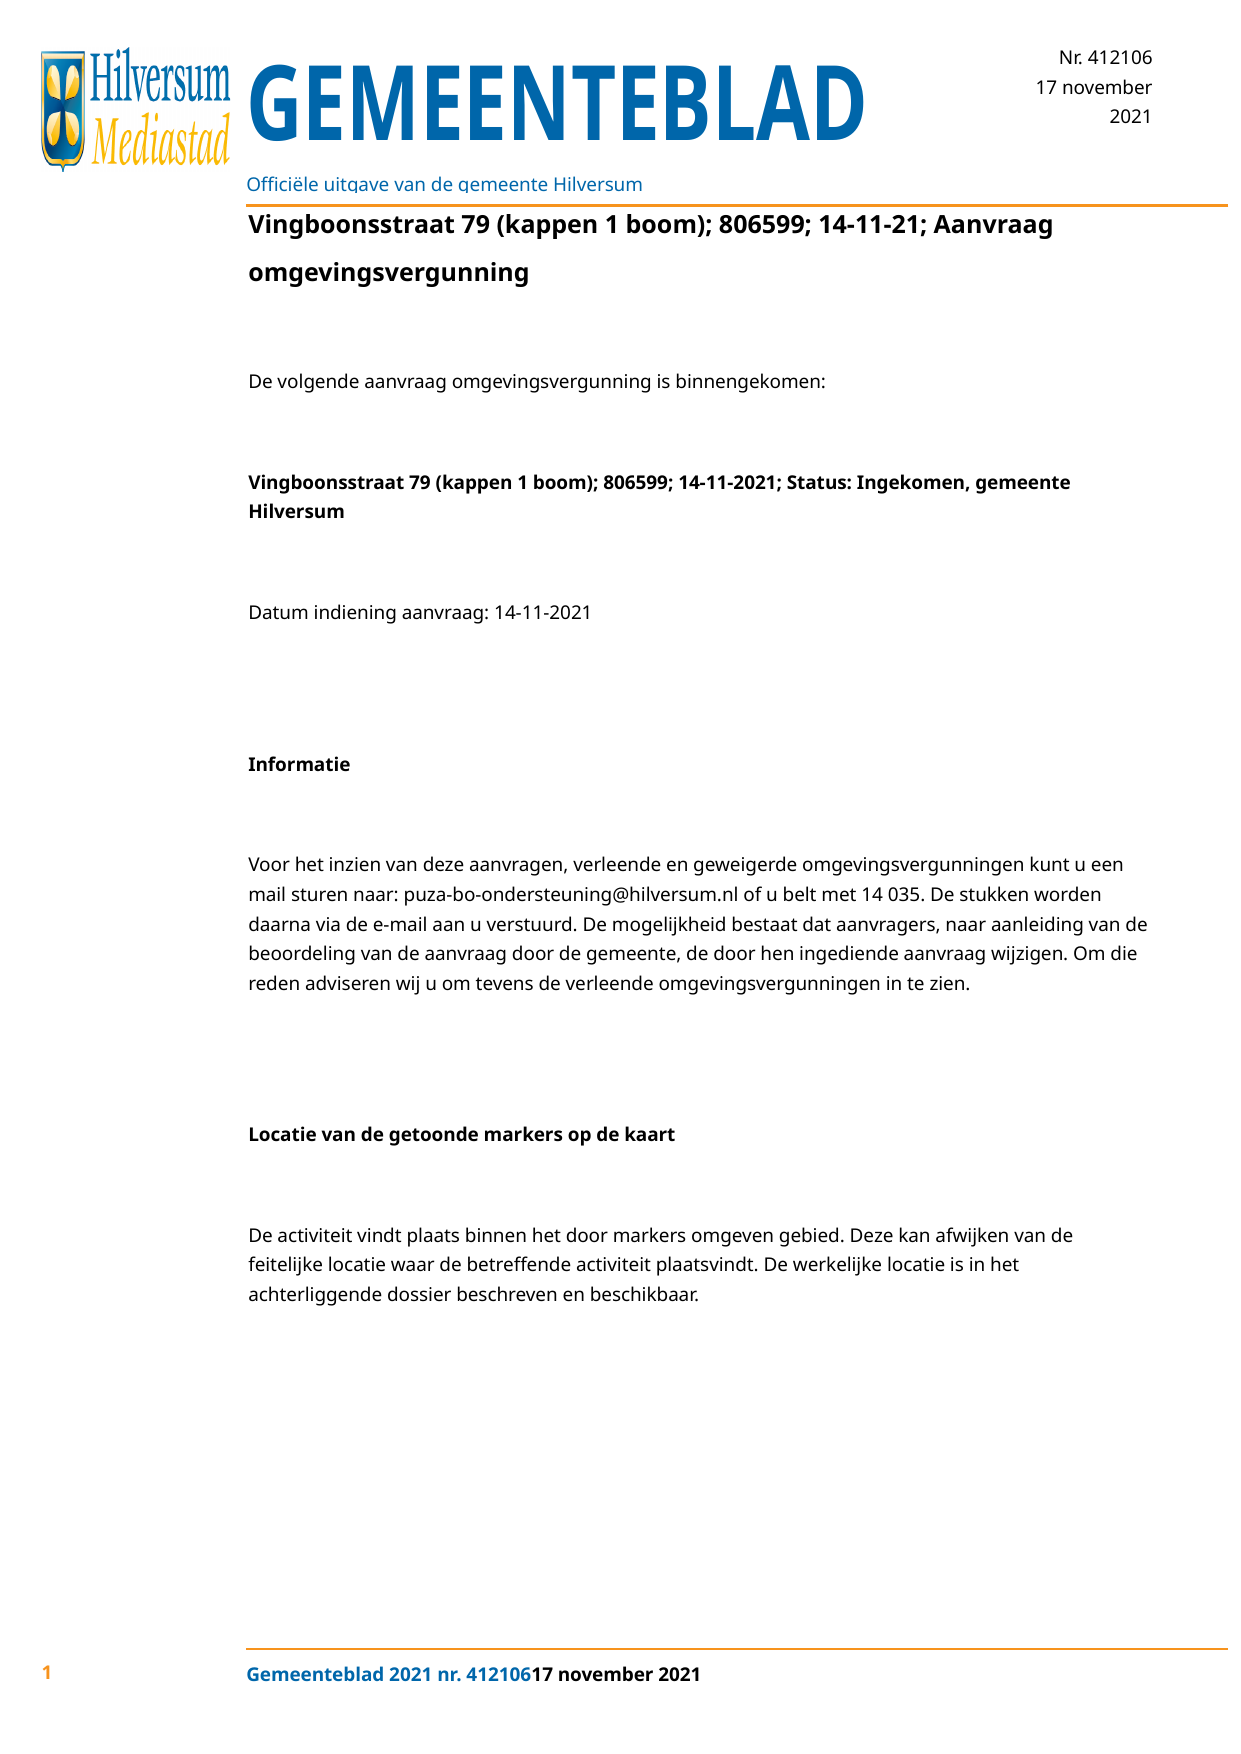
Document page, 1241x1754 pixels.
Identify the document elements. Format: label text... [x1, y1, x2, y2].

text De volgende aanvraag omgevingsvergunning is binnengekomen: [248, 368, 1152, 394]
text De activiteit vindt plaats binnen het door markers omgeven gebied. Deze kan afwijken van de feitelijke locatie waar de betreffende activiteit plaatsvindt. De werkelijke locatie is in het achterliggende dossier beschreven en beschikbaar. [248, 1222, 1152, 1307]
text Datum indiening aanvraag: 14-11-2021 [248, 599, 1152, 625]
text Voor het inzien van deze aanvragen, verleende en geweigerde omgevingsvergunningen kunt u een mail sturen naar: puza-bo-ondersteuning@hilversum.nl of u belt met 14 035. De stukken worden daarna via de e-mail aan u verstuurd. De mogelijkheid bestaat dat aanvragers, naar aanleiding van de beoordeling van de aanvraag door de gemeente, de door hen ingediende aanvraag wijzigen. Om die reden adviseren wij u om tevens de verleende omgevingsvergunningen in te zien. [248, 852, 1152, 996]
text Vingboonsstraat 79 (kappen 1 boom); 806599; 14-11-2021; Status: Ingekomen, gemeente Hilversum [248, 469, 1152, 524]
text Informatie [248, 751, 1152, 777]
text Locatie van de getoonde markers op de kaart [248, 1121, 1152, 1147]
text Vingboonsstraat 79 (kappen 1 boom); 806599; 14-11-21; Aanvraag omgevingsvergunning [248, 207, 1152, 288]
picture [41, 47, 231, 172]
